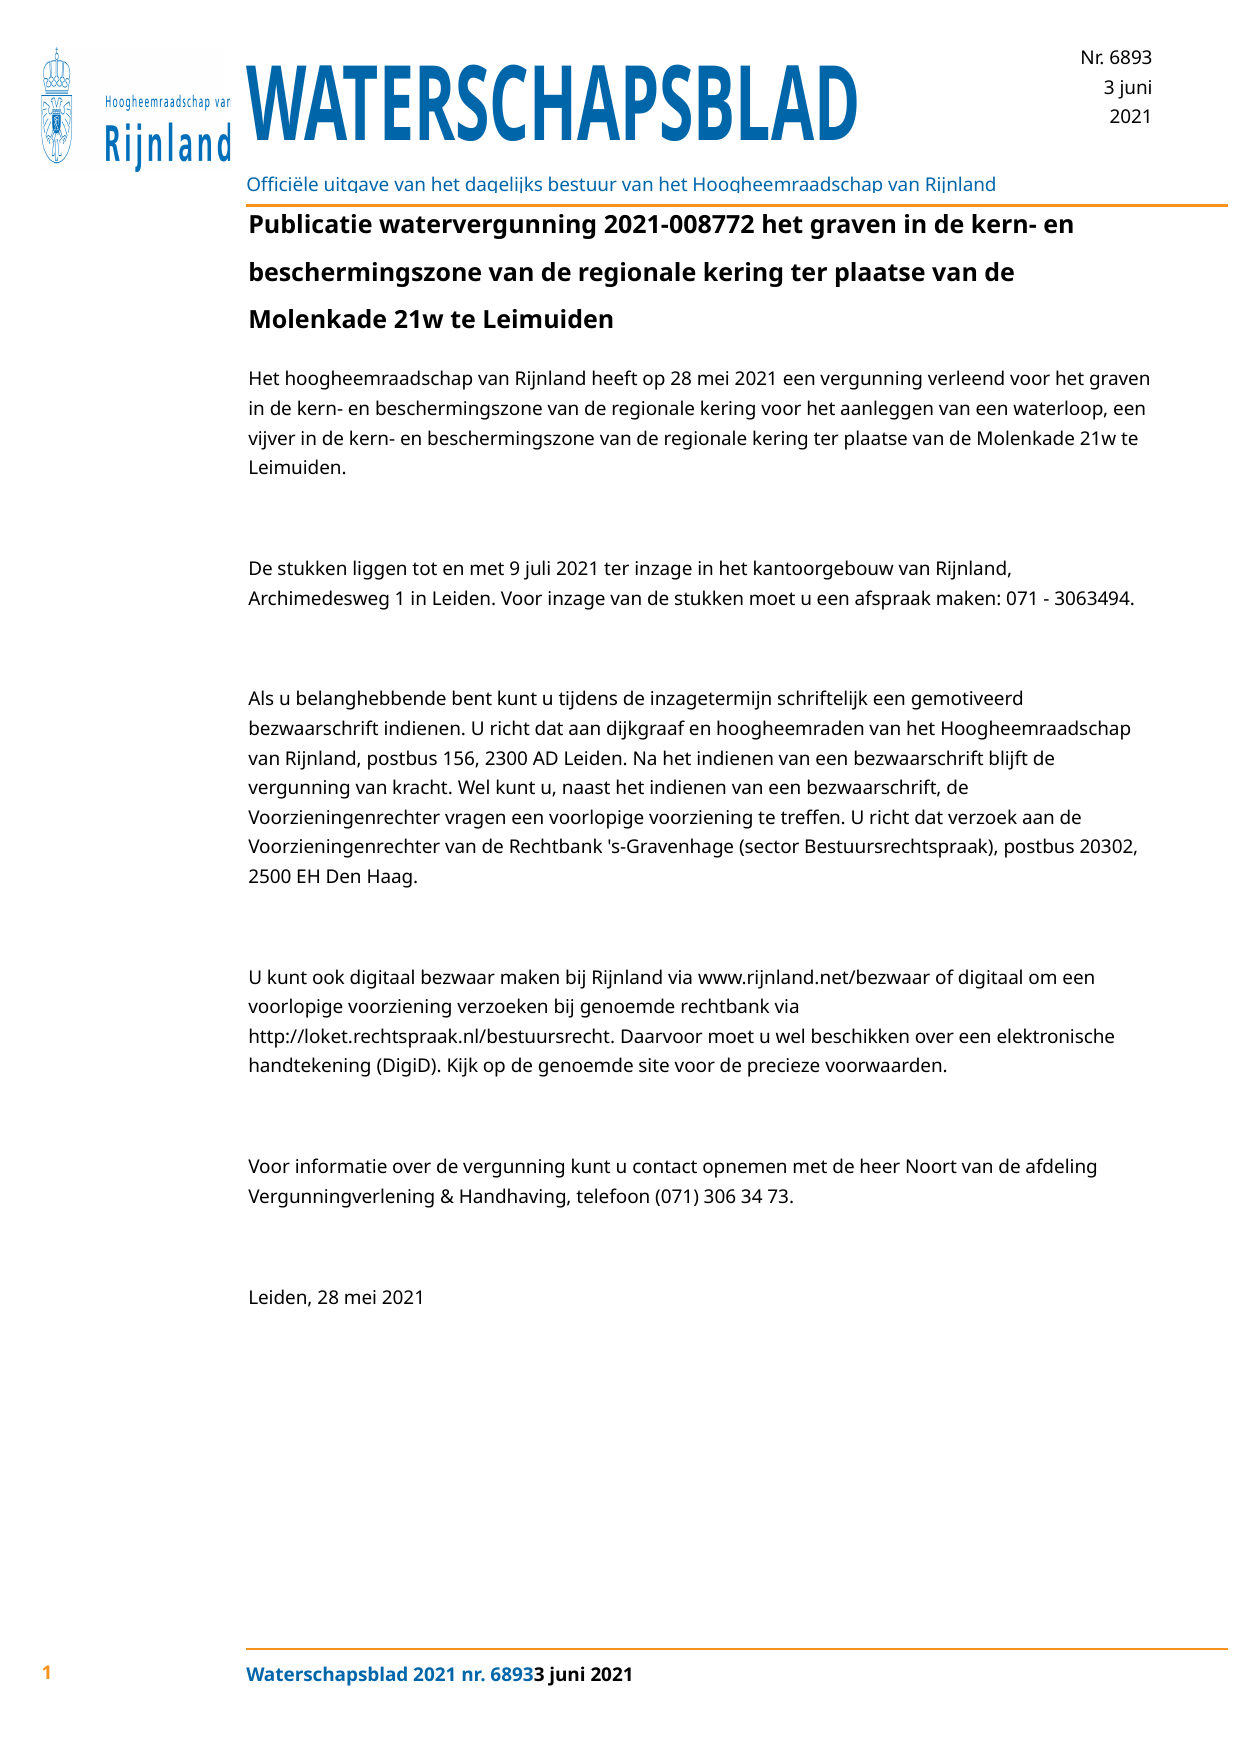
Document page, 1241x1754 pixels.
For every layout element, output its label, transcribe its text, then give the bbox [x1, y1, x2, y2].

text U kunt ook digitaal bezwaar maken bij Rijnland via www.rijnland.net/bezwaar of digitaal om een voorlopige voorziening verzoeken bij genoemde rechtbank via http://loket.rechtspraak.nl/bestuursrecht. Daarvoor moet u wel beschikken over een elektronische handtekening (DigiD). Kijk op de genoemde site voor de precieze voorwaarden. [248, 964, 1152, 1078]
picture [41, 47, 231, 172]
text Publicatie watervergunning 2021-008772 het graven in de kern- en beschermingszone van de regionale kering ter plaatse van de Molenkade 21w te Leimuiden [248, 207, 1152, 336]
text Leiden, 28 mei 2021 [248, 1284, 1152, 1309]
text Als u belanghebbende bent kunt u tijdens de inzagetermijn schriftelijk een gemotiveerd bezwaarschrift indienen. U richt dat aan dijkgraaf en hoogheemraden van het Hoogheemraadschap van Rijnland, postbus 156, 2300 AD Leiden. Na het indienen van een bezwaarschrift blijft de vergunning van kracht. Wel kunt u, naast het indienen van een bezwaarschrift, de Voorzieningenrechter vragen een voorlopige voorziening te treffen. U richt dat verzoek aan de Voorzieningenrechter van de Rechtbank 's-Gravenhage (sector Bestuursrechtspraak), postbus 20302, 2500 EH Den Haag. [248, 686, 1152, 889]
text Het hoogheemraadschap van Rijnland heeft op 28 mei 2021 een vergunning verleend voor het graven in de kern- en beschermingszone van de regionale kering voor het aanleggen van een waterloop, een vijver in de kern- en beschermingszone van de regionale kering ter plaatse van de Molenkade 21w te Leimuiden. [248, 366, 1152, 480]
text De stukken liggen tot en met 9 juli 2021 ter inzage in het kantoorgebouw van Rijnland, Archimedesweg 1 in Leiden. Voor inzage van de stukken moet u een afspraak maken: 071 - 3063494. [248, 555, 1152, 610]
text Voor informatie over de vergunning kunt u contact opnemen met de heer Noort van de afdeling Vergunningverlening & Handhaving, telefoon (071) 306 34 73. [248, 1153, 1152, 1209]
